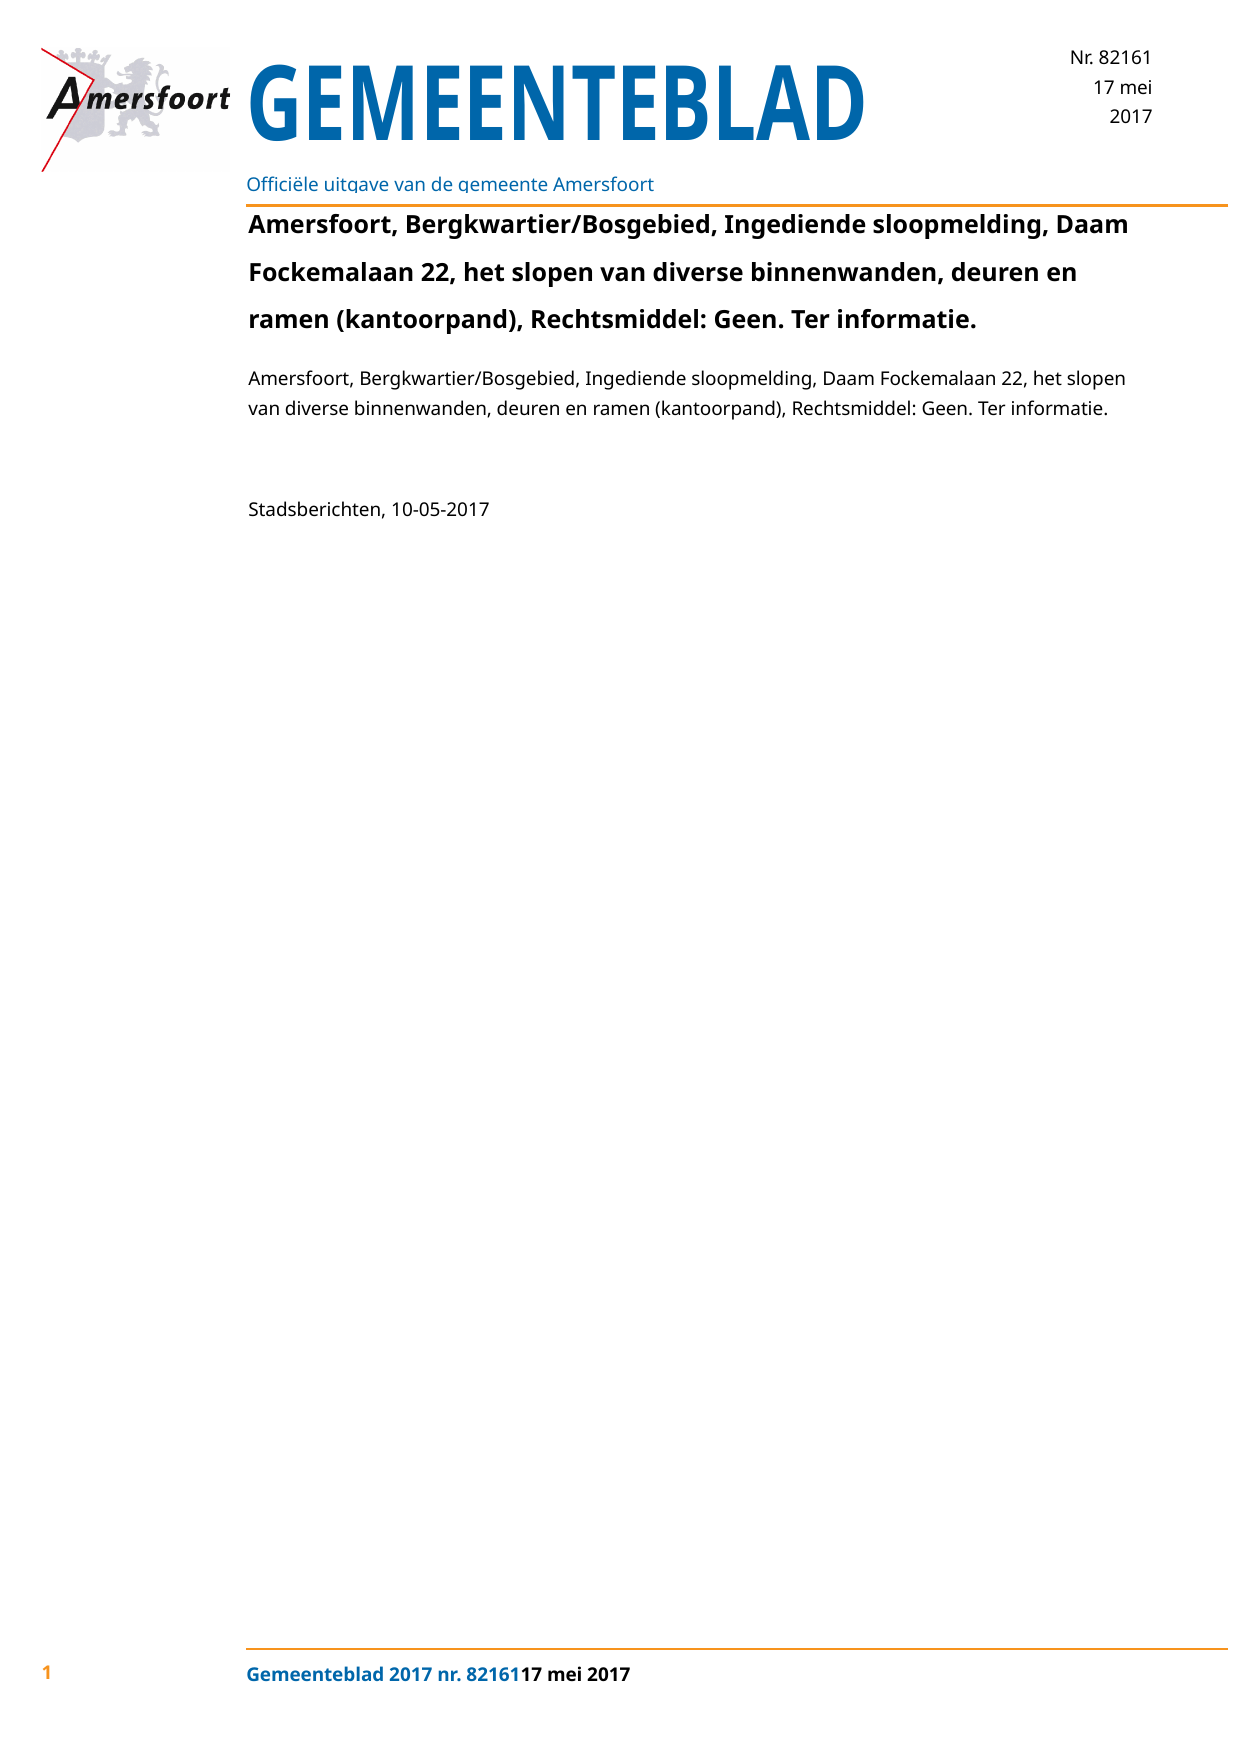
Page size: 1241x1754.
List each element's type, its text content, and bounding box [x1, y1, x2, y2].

text Amersfoort, Bergkwartier/Bosgebied, Ingediende sloopmelding, Daam Fockemalaan 22, het slopen van diverse binnenwanden, deuren en ramen (kantoorpand), Rechtsmiddel: Geen. Ter informatie. [248, 366, 1152, 421]
text Amersfoort, Bergkwartier/Bosgebied, Ingediende sloopmelding, Daam Fockemalaan 22, het slopen van diverse binnenwanden, deuren en ramen (kantoorpand), Rechtsmiddel: Geen. Ter informatie. [248, 207, 1152, 336]
picture [41, 47, 231, 172]
text Stadsberichten, 10-05-2017 [248, 496, 1152, 522]
